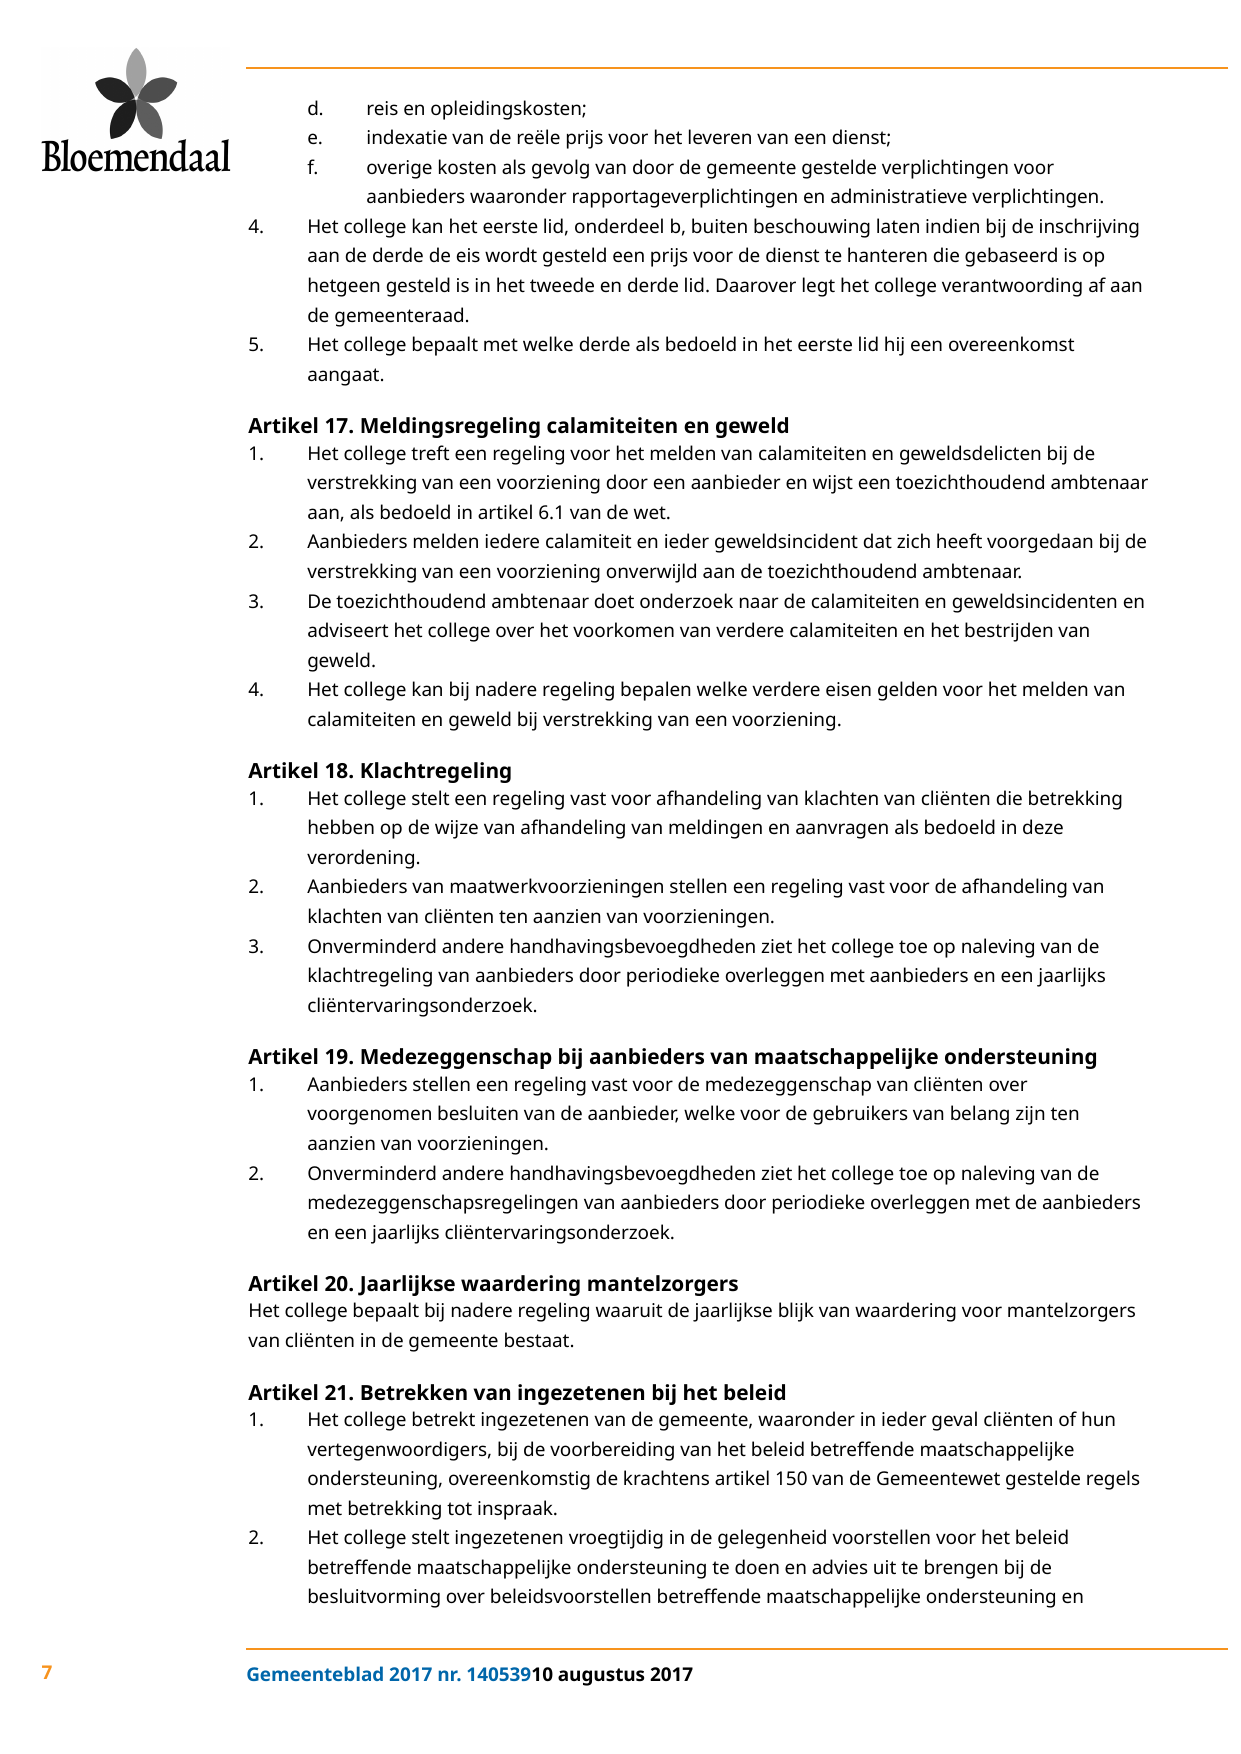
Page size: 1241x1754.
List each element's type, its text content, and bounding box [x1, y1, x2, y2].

text Artikel 17. Meldingsregeling calamiteiten en geweld [248, 411, 1152, 440]
list Het college stelt een regeling vast voor afhandeling van klachten van cliënten die betrekking hebben op de wijze van afhandeling van meldingen en aanvragen als bedoeld in deze verordening. [248, 785, 1152, 870]
text Artikel 19. Medezeggenschap bij aanbieders van maatschappelijke ondersteuning [248, 1042, 1152, 1071]
text Artikel 21. Betrekken van ingezetenen bij het beleid [248, 1378, 1152, 1406]
list Aanbieders stellen een regeling vast voor de medezeggenschap van cliënten over voorgenomen besluiten van de aanbieder, welke voor de gebruikers van belang zijn ten aanzien van voorzieningen. [248, 1071, 1152, 1156]
list indexatie van de reële prijs voor het leveren van een dienst; [307, 124, 1152, 150]
picture [41, 47, 231, 172]
list Het college kan bij nadere regeling bepalen welke verdere eisen gelden voor het melden van calamiteiten en geweld bij verstrekking van een voorziening. [248, 677, 1152, 732]
list Onverminderd andere handhavingsbevoegdheden ziet het college toe op naleving van de medezeggenschapsregelingen van aanbieders door periodieke overleggen met de aanbieders en een jaarlijks cliëntervaringsonderzoek. [248, 1160, 1152, 1244]
list Het college bepaalt met welke derde als bedoeld in het eerste lid hij een overeenkomst aangaat. [248, 331, 1152, 387]
text Artikel 20. Jaarlijkse waardering mantelzorgers [248, 1269, 1152, 1298]
text Het college bepaalt bij nadere regeling waaruit de jaarlijkse blijk van waardering voor mantelzorgers van cliënten in de gemeente bestaat. [248, 1298, 1152, 1353]
list Onverminderd andere handhavingsbevoegdheden ziet het college toe op naleving van de klachtregeling van aanbieders door periodieke overleggen met aanbieders en een jaarlijks cliëntervaringsonderzoek. [248, 933, 1152, 1018]
list Aanbieders melden iedere calamiteit en ieder geweldsincident dat zich heeft voorgedaan bij de verstrekking van een voorziening onverwijld aan de toezichthoudend ambtenaar. [248, 529, 1152, 584]
text Artikel 18. Klachtregeling [248, 757, 1152, 785]
list reis en opleidingskosten; [307, 95, 1152, 121]
list Het college treft een regeling voor het melden van calamiteiten en geweldsdelicten bij de verstrekking van een voorziening door een aanbieder en wijst een toezichthoudend ambtenaar aan, als bedoeld in artikel 6.1 van de wet. [248, 440, 1152, 525]
list Het college betrekt ingezetenen van de gemeente, waaronder in ieder geval cliënten of hun vertegenwoordigers, bij de voorbereiding van het beleid betreffende maatschappelijke ondersteuning, overeenkomstig de krachtens artikel 150 van de Gemeentewet gestelde regels met betrekking tot inspraak. [248, 1406, 1152, 1521]
list Het college stelt ingezetenen vroegtijdig in de gelegenheid voorstellen voor het beleid betreffende maatschappelijke ondersteuning te doen en advies uit te brengen bij de besluitvorming over beleidsvoorstellen betreffende maatschappelijke ondersteuning en [248, 1524, 1152, 1609]
list Aanbieders van maatwerkvoorzieningen stellen een regeling vast voor de afhandeling van klachten van cliënten ten aanzien van voorzieningen. [248, 874, 1152, 929]
list Het college kan het eerste lid, onderdeel b, buiten beschouwing laten indien bij de inschrijving aan de derde de eis wordt gesteld een prijs voor de dienst te hanteren die gebaseerd is op hetgeen gesteld is in het tweede en derde lid. Daarover legt het college verantwoording af aan de gemeenteraad. [248, 213, 1152, 328]
list De toezichthoudend ambtenaar doet onderzoek naar de calamiteiten en geweldsincidenten en adviseert het college over het voorkomen van verdere calamiteiten en het bestrijden van geweld. [248, 588, 1152, 673]
list overige kosten als gevolg van door de gemeente gestelde verplichtingen voor aanbieders waaronder rapportageverplichtingen en administratieve verplichtingen. [307, 154, 1152, 209]
